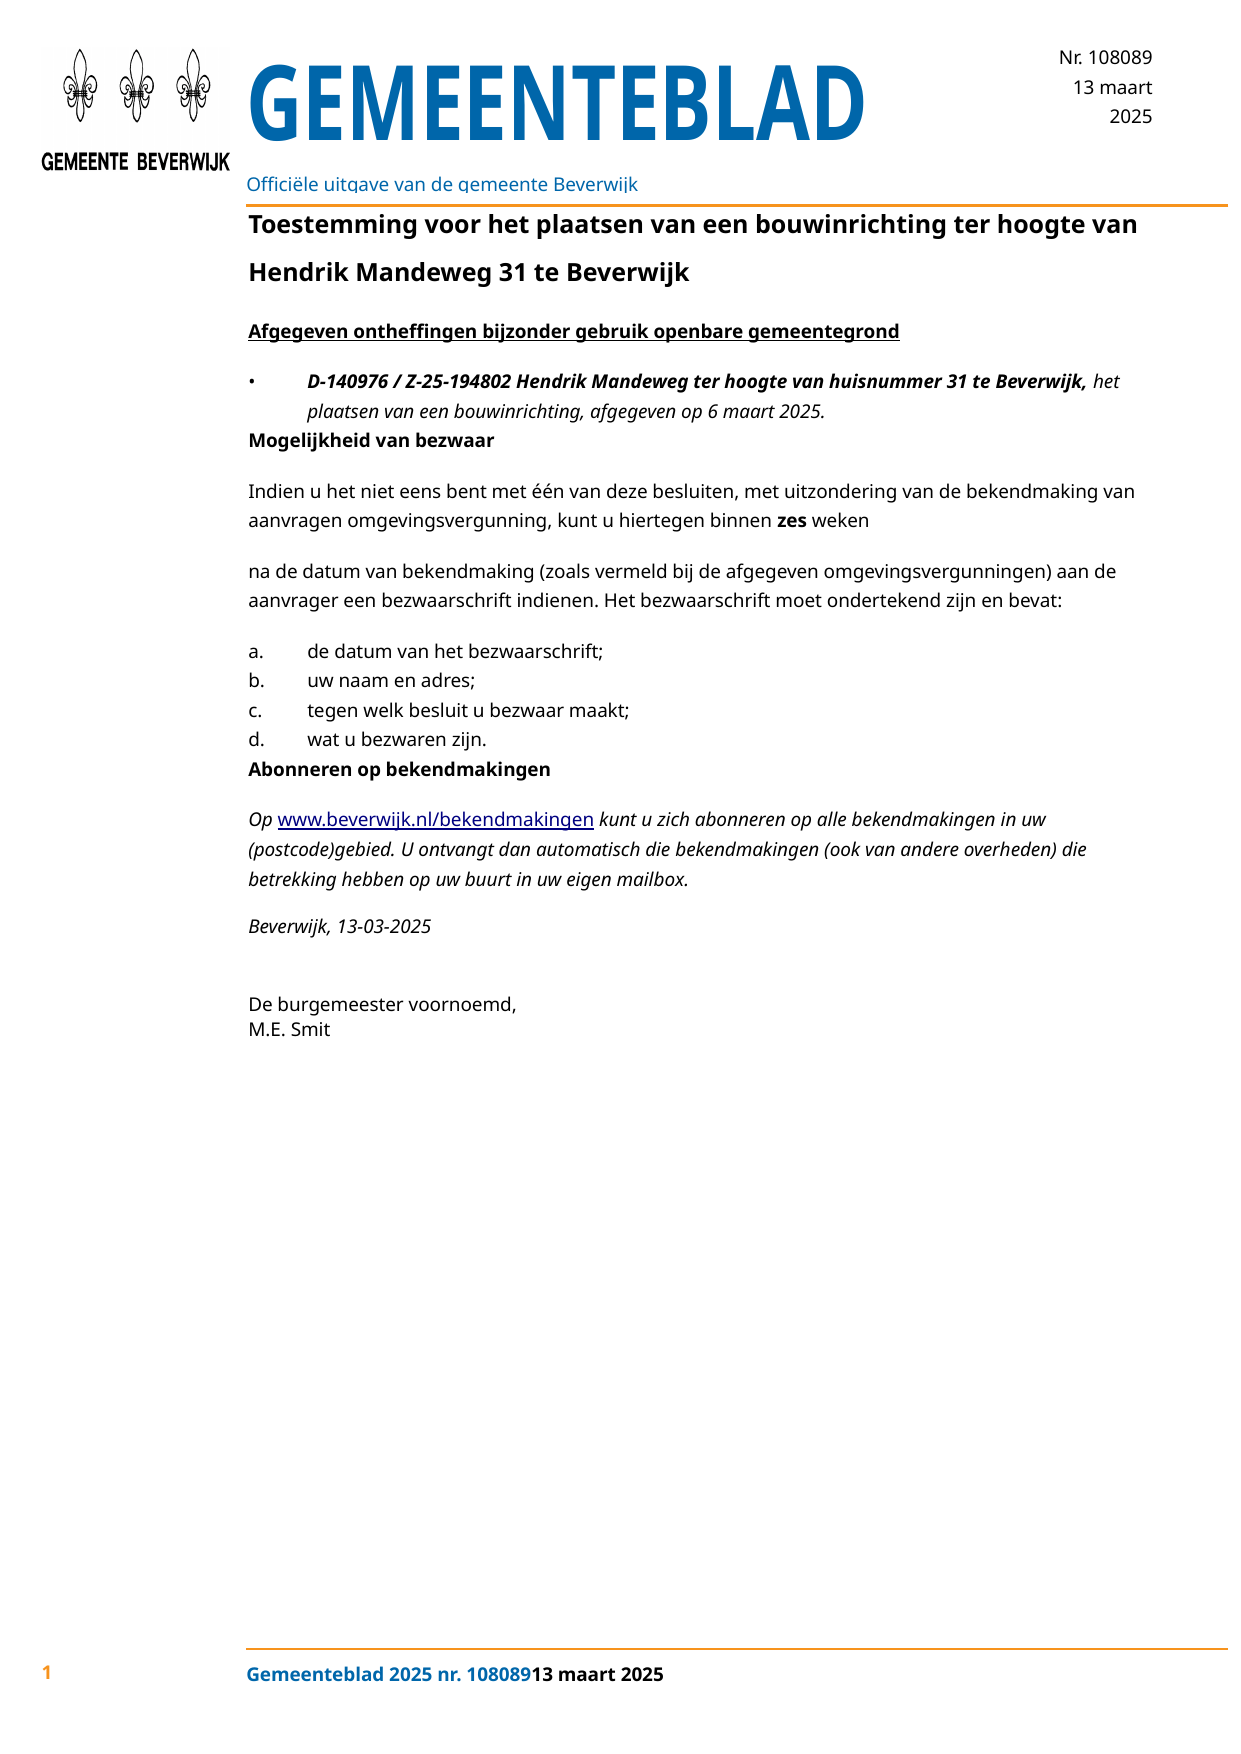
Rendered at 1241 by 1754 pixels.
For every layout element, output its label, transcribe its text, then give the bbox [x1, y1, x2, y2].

list uw naam en adres; [248, 667, 1152, 693]
text Mogelijkheid van bezwaar [248, 427, 1152, 453]
list de datum van het bezwaarschrift; [248, 638, 1152, 664]
list D-140976 / Z-25-194802 Hendrik Mandeweg ter hoogte van huisnummer 31 te Beverwijk, het plaatsen van een bouwinrichting, afgegeven op 6 maart 2025. [248, 368, 1152, 424]
text na de datum van bekendmaking (zoals vermeld bij de afgegeven omgevingsvergunningen) aan de aanvrager een bezwaarschrift indienen. Het bezwaarschrift moet ondertekend zijn en bevat: [248, 558, 1152, 613]
text Afgegeven ontheffingen bijzonder gebruik openbare gemeentegrond [248, 318, 1152, 344]
text Indien u het niet eens bent met één van deze besluiten, met uitzondering van de bekendmaking van aanvragen omgevingsvergunning, kunt u hiertegen binnen zes weken [248, 478, 1152, 533]
list wat u bezwaren zijn. [248, 727, 1152, 752]
text M.E. Smit [248, 1017, 1152, 1042]
text Toestemming voor het plaatsen van een bouwinrichting ter hoogte van Hendrik Mandeweg 31 te Beverwijk [248, 207, 1152, 288]
text De burgemeester voornoemd, [248, 991, 1152, 1017]
text Beverwijk, 13-03-2025 [248, 914, 1152, 939]
text Op www.beverwijk.nl/bekendmakingen kunt u zich abonneren op alle bekendmakingen in uw (postcode)gebied. U ontvangt dan automatisch die bekendmakingen (ook van andere overheden) die betrekking hebben op uw buurt in uw eigen mailbox. [248, 807, 1152, 892]
list tegen welk besluit u bezwaar maakt; [248, 697, 1152, 723]
picture [41, 47, 231, 172]
text Abonneren op bekendmakingen [248, 756, 1152, 782]
